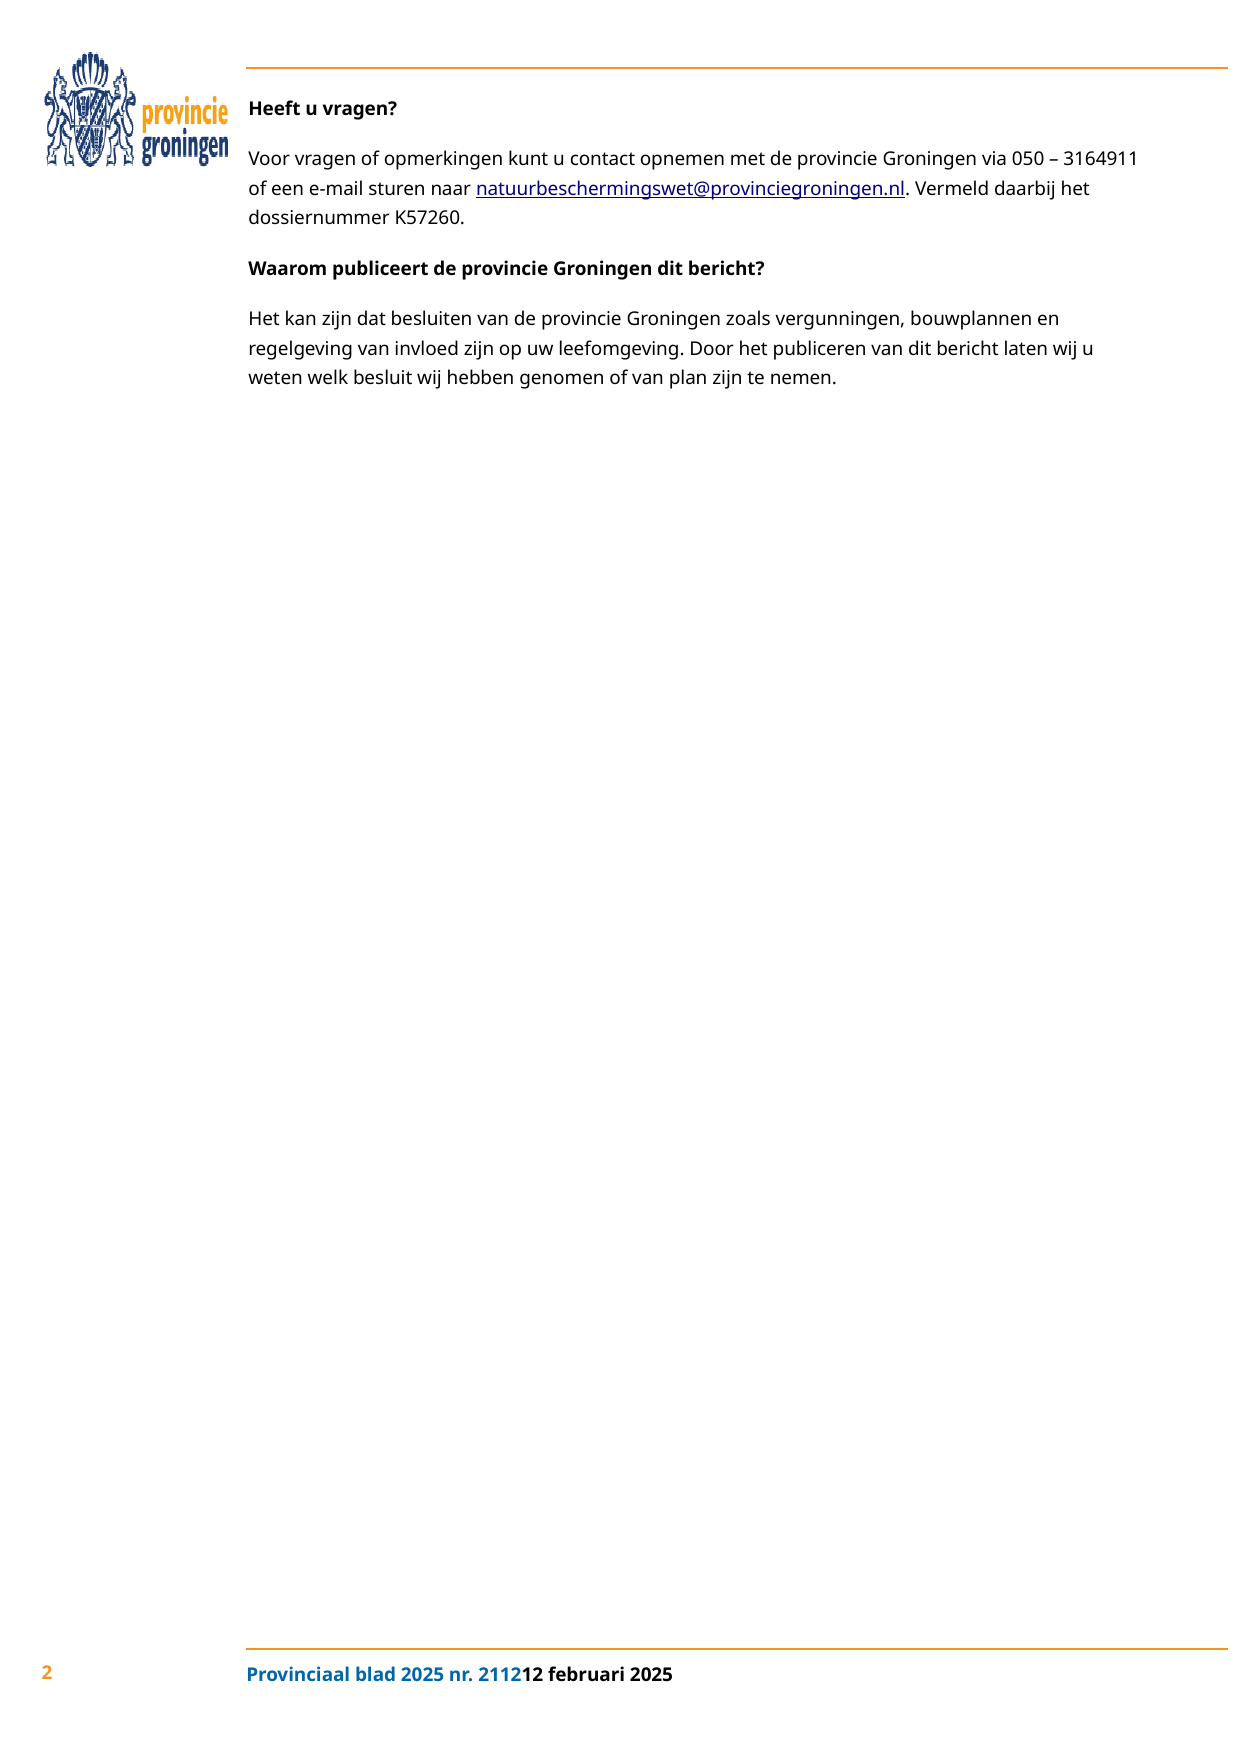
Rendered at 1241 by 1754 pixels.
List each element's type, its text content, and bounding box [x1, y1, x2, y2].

text Heeft u vragen? [248, 95, 1152, 121]
text Waarom publiceert de provincie Groningen dit bericht? [248, 255, 1152, 281]
text Het kan zijn dat besluiten van de provincie Groningen zoals vergunningen, bouwplannen en regelgeving van invloed zijn op uw leefomgeving. Door het publiceren van dit bericht laten wij u weten welk besluit wij hebben genomen of van plan zijn te nemen. [248, 305, 1152, 390]
text Voor vragen of opmerkingen kunt u contact opnemen met de provincie Groningen via 050 – 3164911 of een e-mail sturen naar natuurbeschermingswet@provinciegroningen.nl. Vermeld daarbij het dossiernummer K57260. [248, 145, 1152, 230]
picture [41, 47, 231, 172]
